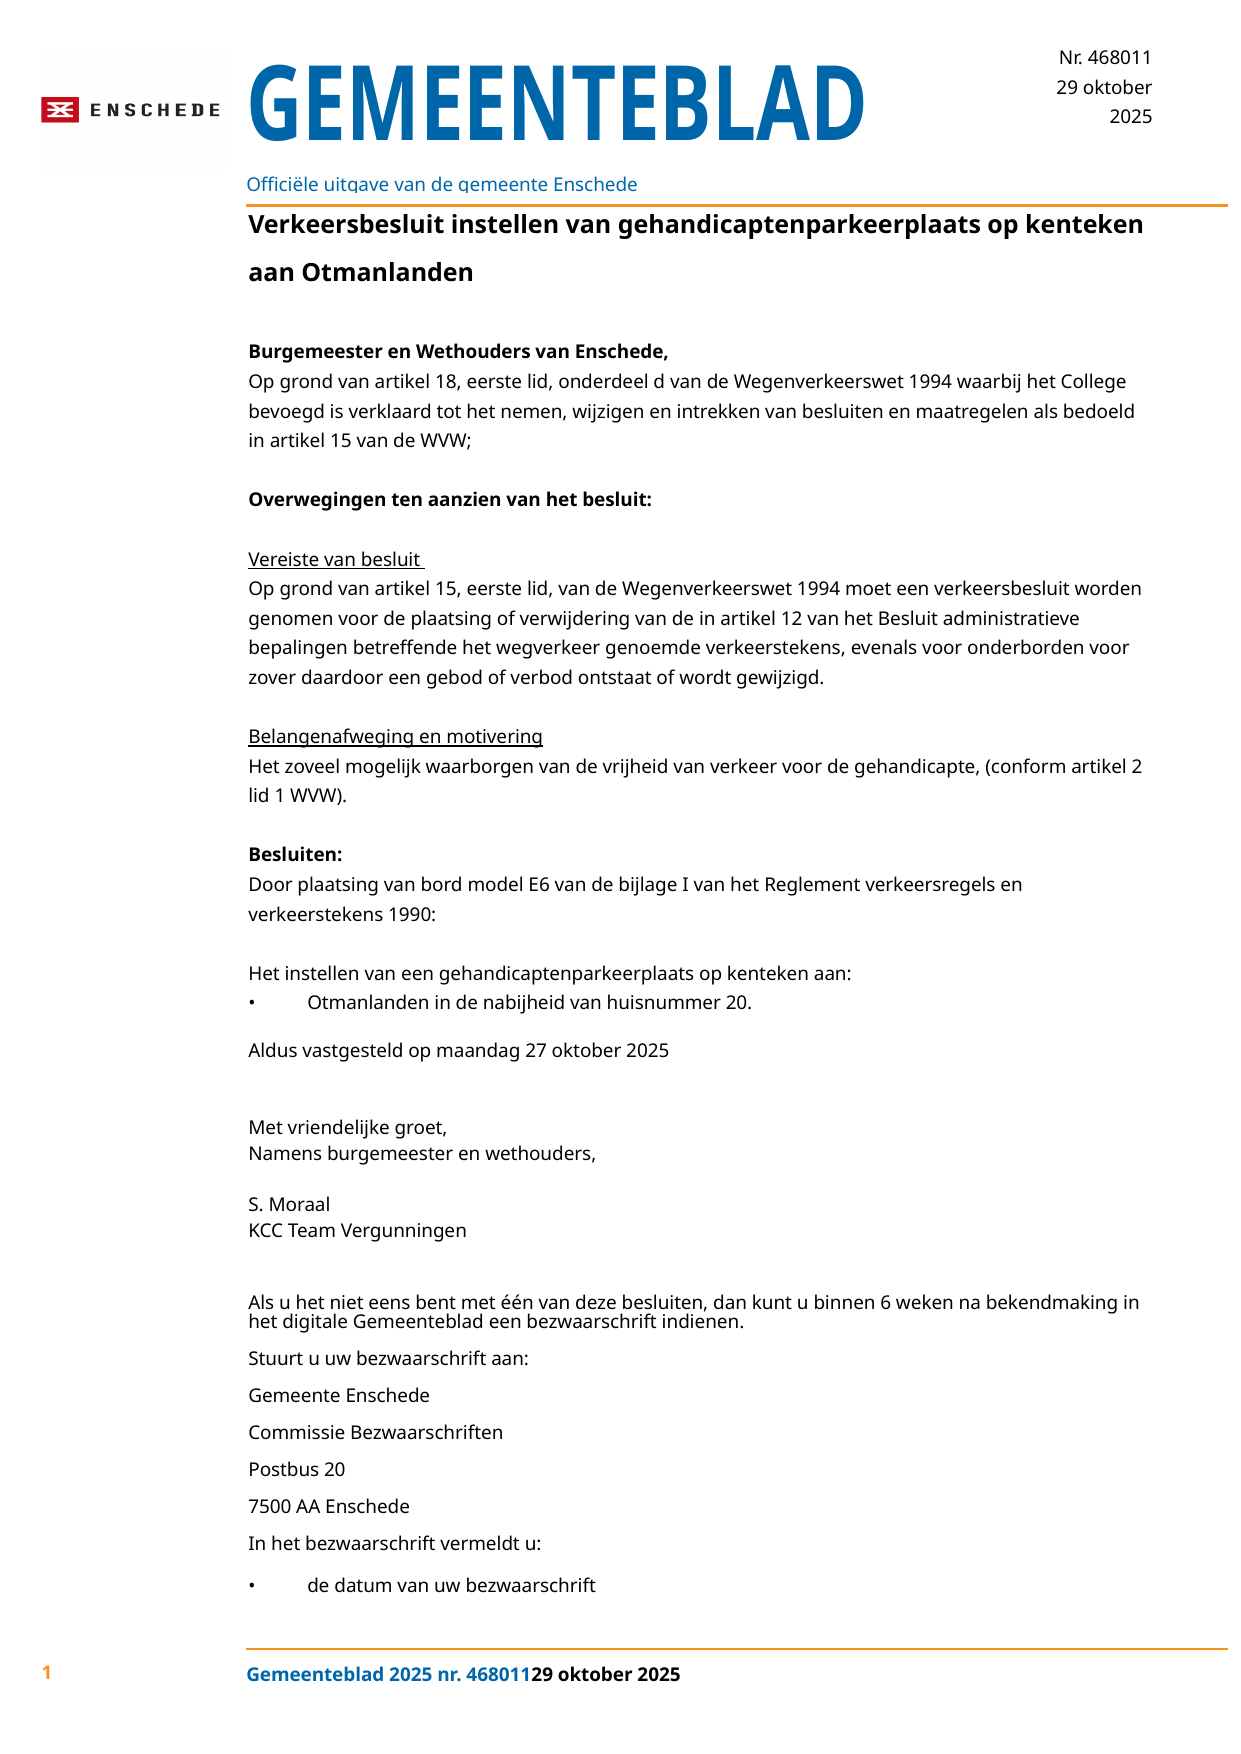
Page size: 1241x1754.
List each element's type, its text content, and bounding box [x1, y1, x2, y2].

text Stuurt u uw bezwaarschrift aan: [248, 1350, 1152, 1369]
text Namens burgemeester en wethouders, [248, 1140, 1152, 1166]
text Op grond van artikel 15, eerste lid, van de Wegenverkeerswet 1994 moet een verkeersbesluit worden genomen voor de plaatsing of verwijdering van de in artikel 12 van het Besluit administratieve bepalingen betreffende het wegverkeer genoemde verkeerstekens, evenals voor onderborden voor zover daardoor een gebod of verbod ontstaat of wordt gewijzigd. [248, 575, 1152, 690]
text Door plaatsing van bord model E6 van de bijlage I van het Reglement verkeersregels en verkeerstekens 1990: [248, 871, 1152, 926]
text Commissie Bezwaarschriften [248, 1424, 1152, 1443]
text Overwegingen ten aanzien van het besluit: [248, 487, 1152, 512]
text Als u het niet eens bent met één van deze besluiten, dan kunt u binnen 6 weken na bekendmaking in het digitale Gemeenteblad een bezwaarschrift indienen. [248, 1294, 1152, 1332]
picture [41, 47, 231, 172]
text Aldus vastgesteld op maandag 27 oktober 2025 [248, 1037, 1152, 1063]
text Burgemeester en Wethouders van Enschede, [248, 339, 1152, 364]
text Postbus 20 [248, 1461, 1152, 1480]
text Op grond van artikel 18, eerste lid, onderdeel d van de Wegenverkeerswet 1994 waarbij het College bevoegd is verklaard tot het nemen, wijzigen en intrekken van besluiten en maatregelen als bedoeld in artikel 15 van de WVW; [248, 368, 1152, 453]
text Het zoveel mogelijk waarborgen van de vrijheid van verkeer voor de gehandicapte, (conform artikel 2 lid 1 WVW). [248, 753, 1152, 808]
text Het instellen van een gehandicaptenparkeerplaats op kenteken aan: [248, 960, 1152, 986]
text Besluiten: [248, 842, 1152, 867]
text Belangenafweging en motivering [248, 723, 1152, 749]
text Met vriendelijke groet, [248, 1114, 1152, 1140]
text In het bezwaarschrift vermeldt u: [248, 1535, 1152, 1554]
text 7500 AA Enschede [248, 1498, 1152, 1517]
list Otmanlanden in de nabijheid van huisnummer 20. [248, 989, 1152, 1015]
list de datum van uw bezwaarschrift [248, 1572, 1152, 1598]
text Gemeente Enschede [248, 1387, 1152, 1406]
text KCC Team Vergunningen [248, 1217, 1152, 1243]
text Vereiste van besluit [248, 546, 1152, 571]
text S. Moraal [248, 1192, 1152, 1217]
text Verkeersbesluit instellen van gehandicaptenparkeerplaats op kenteken aan Otmanlanden [248, 207, 1152, 288]
